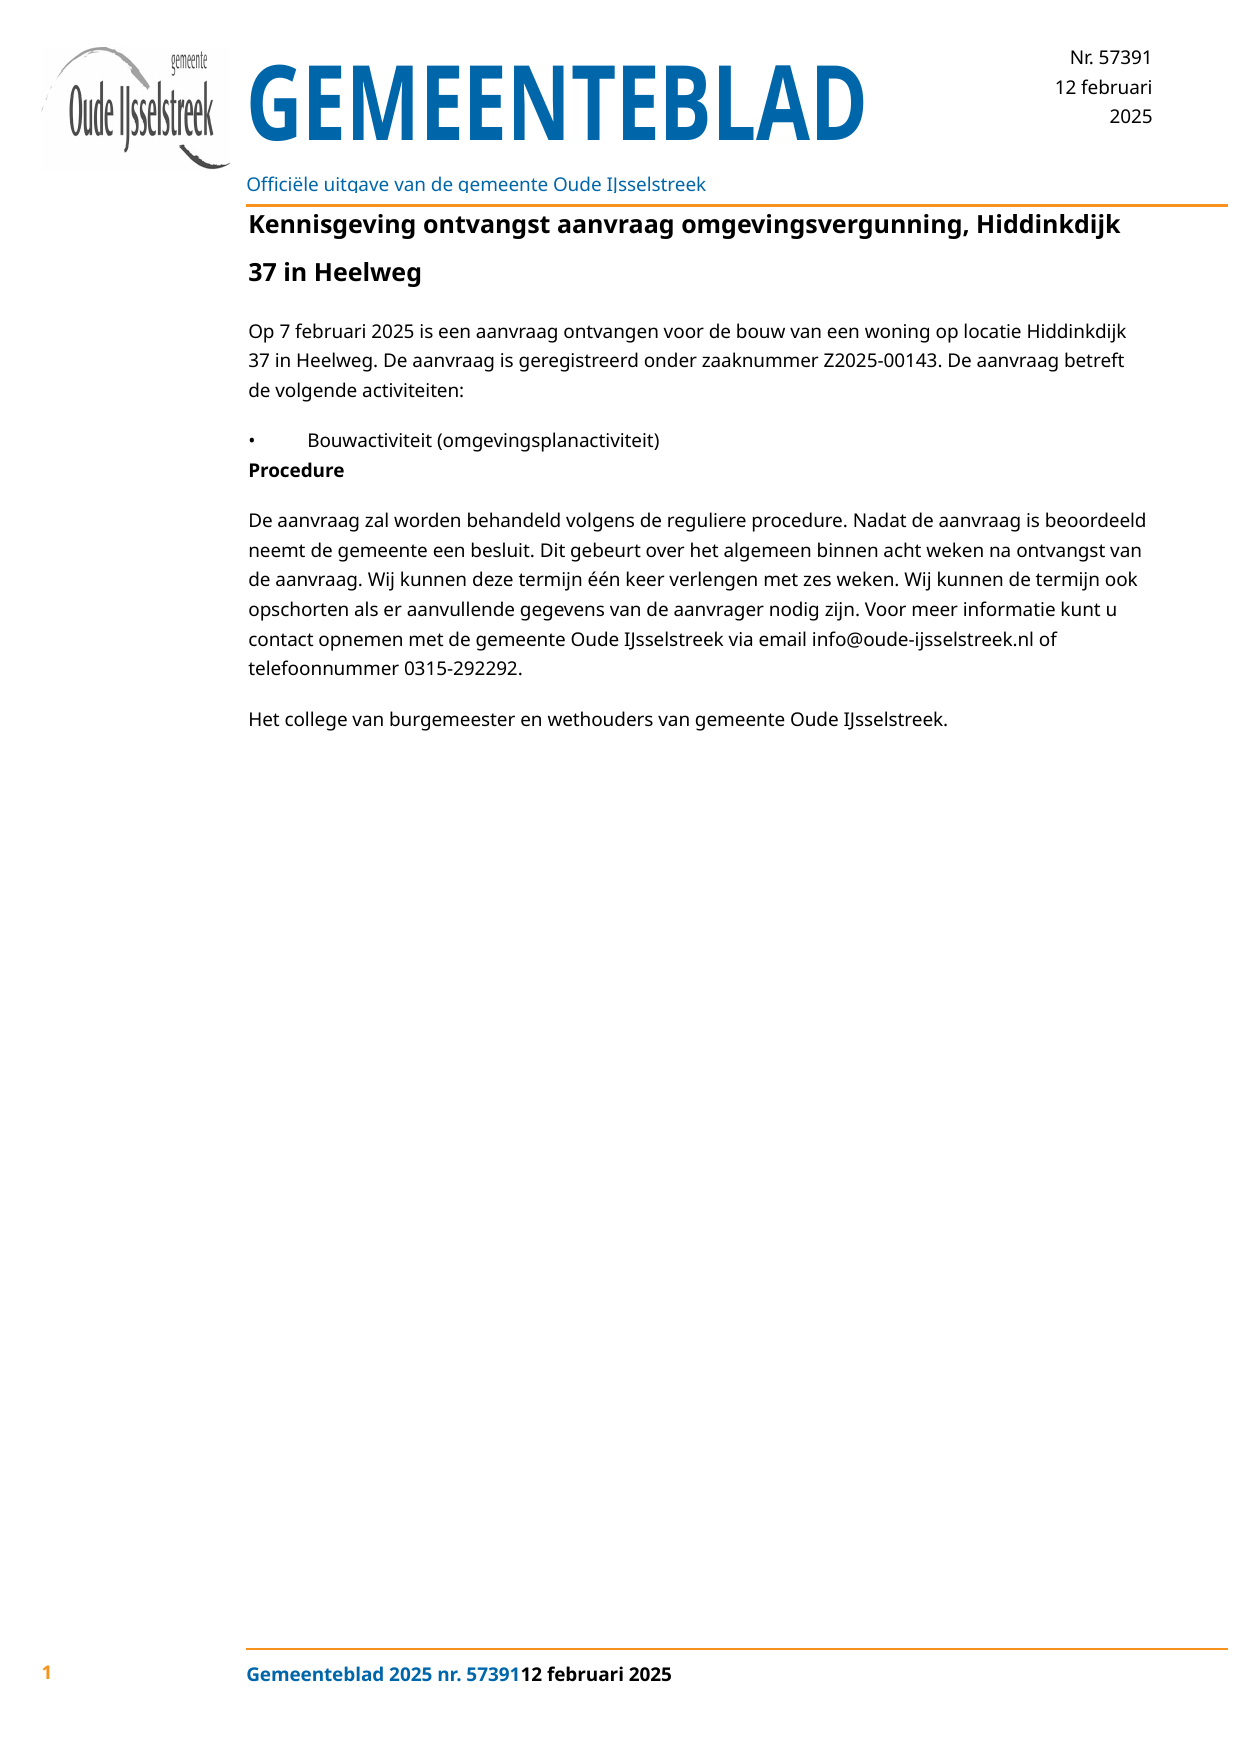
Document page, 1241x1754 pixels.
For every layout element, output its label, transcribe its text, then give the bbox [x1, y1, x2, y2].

text De aanvraag zal worden behandeld volgens de reguliere procedure. Nadat de aanvraag is beoordeeld neemt de gemeente een besluit. Dit gebeurt over het algemeen binnen acht weken na ontvangst van de aanvraag. Wij kunnen deze termijn één keer verlengen met zes weken. Wij kunnen de termijn ook opschorten als er aanvullende gegevens van de aanvrager nodig zijn. Voor meer informatie kunt u contact opnemen met de gemeente Oude IJsselstreek via email info@oude-ijsselstreek.nl of telefoonnummer 0315-292292. [248, 507, 1152, 681]
text Procedure [248, 457, 1152, 483]
text Kennisgeving ontvangst aanvraag omgevingsvergunning, Hiddinkdijk 37 in Heelweg [248, 207, 1152, 288]
list Bouwactiviteit (omgevingsplanactiviteit) [248, 427, 1152, 453]
text Op 7 februari 2025 is een aanvraag ontvangen voor de bouw van een woning op locatie Hiddinkdijk 37 in Heelweg. De aanvraag is geregistreerd onder zaaknummer Z2025-00143. De aanvraag betreft de volgende activiteiten: [248, 318, 1152, 403]
picture [41, 47, 231, 172]
text Het college van burgemeester en wethouders van gemeente Oude IJsselstreek. [248, 706, 1152, 732]
